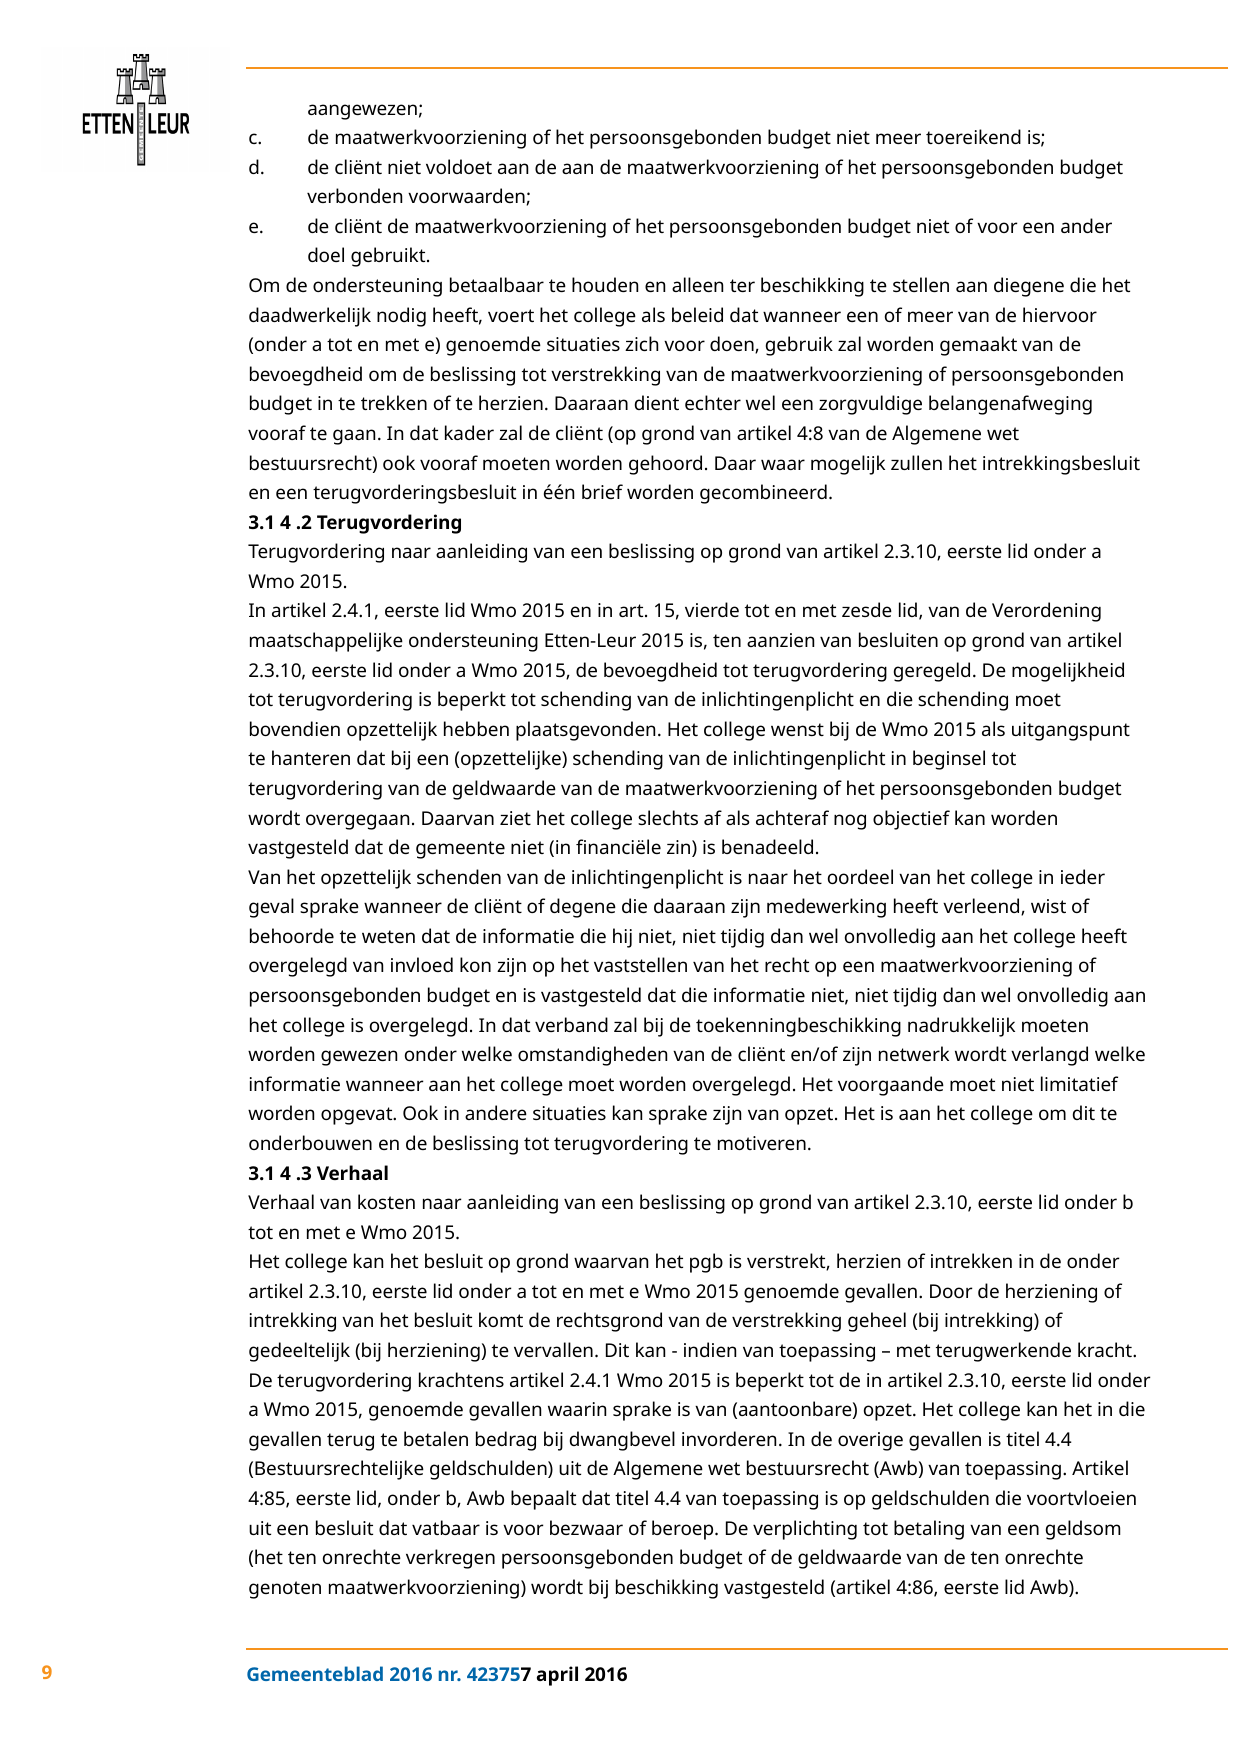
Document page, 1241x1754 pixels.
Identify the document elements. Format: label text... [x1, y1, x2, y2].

text Om de ondersteuning betaalbaar te houden en alleen ter beschikking te stellen aan diegene die het daadwerkelijk nodig heeft, voert het college als beleid dat wanneer een of meer van de hiervoor (onder a tot en met e) genoemde situaties zich voor doen, gebruik zal worden gemaakt van de bevoegdheid om de beslissing tot verstrekking van de maatwerkvoorziening of persoonsgebonden budget in te trekken of te herzien. Daaraan dient echter wel een zorgvuldige belangenafweging vooraf te gaan. In dat kader zal de cliënt (op grond van artikel 4:8 van de Algemene wet bestuursrecht) ook vooraf moeten worden gehoord. Daar waar mogelijk zullen het intrekkingsbesluit en een terugvorderingsbesluit in één brief worden gecombineerd. [248, 272, 1152, 505]
text 3.1 4 .2 Terugvordering [248, 509, 1152, 535]
list de cliënt niet voldoet aan de aan de maatwerkvoorziening of het persoonsgebonden budget verbonden voorwaarden; [248, 154, 1152, 209]
text Van het opzettelijk schenden van de inlichtingenplicht is naar het oordeel van het college in ieder geval sprake wanneer de cliënt of degene die daaraan zijn medewerking heeft verleend, wist of behoorde te weten dat de informatie die hij niet, niet tijdig dan wel onvolledig aan het college heeft overgelegd van invloed kon zijn op het vaststellen van het recht op een maatwerkvoorziening of persoonsgebonden budget en is vastgesteld dat die informatie niet, niet tijdig dan wel onvolledig aan het college is overgelegd. In dat verband zal bij de toekenningbeschikking nadrukkelijk moeten worden gewezen onder welke omstandigheden van de cliënt en/of zijn netwerk wordt verlangd welke informatie wanneer aan het college moet worden overgelegd. Het voorgaande moet niet limitatief worden opgevat. Ook in andere situaties kan sprake zijn van opzet. Het is aan het college om dit te onderbouwen en de beslissing tot terugvordering te motiveren. [248, 864, 1152, 1156]
text Terugvordering naar aanleiding van een beslissing op grond van artikel 2.3.10, eerste lid onder a Wmo 2015. [248, 538, 1152, 594]
text 3.1 4 .3 Verhaal [248, 1160, 1152, 1186]
list aangewezen; [248, 95, 1152, 121]
text Het college kan het besluit op grond waarvan het pgb is verstrekt, herzien of intrekken in de onder artikel 2.3.10, eerste lid onder a tot en met e Wmo 2015 genoemde gevallen. Door de herziening of intrekking van het besluit komt de rechtsgrond van de verstrekking geheel (bij intrekking) of gedeeltelijk (bij herziening) te vervallen. Dit kan - indien van toepassing – met terugwerkende kracht. De terugvordering krachtens artikel 2.4.1 Wmo 2015 is beperkt tot de in artikel 2.3.10, eerste lid onder a Wmo 2015, genoemde gevallen waarin sprake is van (aantoonbare) opzet. Het college kan het in die gevallen terug te betalen bedrag bij dwangbevel invorderen. In de overige gevallen is titel 4.4 (Bestuursrechtelijke geldschulden) uit de Algemene wet bestuursrecht (Awb) van toepassing. Artikel 4:85, eerste lid, onder b, Awb bepaalt dat titel 4.4 van toepassing is op geldschulden die voortvloeien uit een besluit dat vatbaar is voor bezwaar of beroep. De verplichting tot betaling van een geldsom (het ten onrechte verkregen persoonsgebonden budget of de geldwaarde van de ten onrechte genoten maatwerkvoorziening) wordt bij beschikking vastgesteld (artikel 4:86, eerste lid Awb). [248, 1248, 1152, 1600]
text Verhaal van kosten naar aanleiding van een beslissing op grond van artikel 2.3.10, eerste lid onder b tot en met e Wmo 2015. [248, 1189, 1152, 1245]
list de maatwerkvoorziening of het persoonsgebonden budget niet meer toereikend is; [248, 124, 1152, 150]
picture [41, 47, 231, 172]
text In artikel 2.4.1, eerste lid Wmo 2015 en in art. 15, vierde tot en met zesde lid, van de Verordening maatschappelijke ondersteuning Etten-Leur 2015 is, ten aanzien van besluiten op grond van artikel 2.3.10, eerste lid onder a Wmo 2015, de bevoegdheid tot terugvordering geregeld. De mogelijkheid tot terugvordering is beperkt tot schending van de inlichtingenplicht en die schending moet bovendien opzettelijk hebben plaatsgevonden. Het college wenst bij de Wmo 2015 als uitgangspunt te hanteren dat bij een (opzettelijke) schending van de inlichtingenplicht in beginsel tot terugvordering van de geldwaarde van de maatwerkvoorziening of het persoonsgebonden budget wordt overgegaan. Daarvan ziet het college slechts af als achteraf nog objectief kan worden vastgesteld dat de gemeente niet (in financiële zin) is benadeeld. [248, 598, 1152, 860]
list de cliënt de maatwerkvoorziening of het persoonsgebonden budget niet of voor een ander doel gebruikt. [248, 213, 1152, 268]
